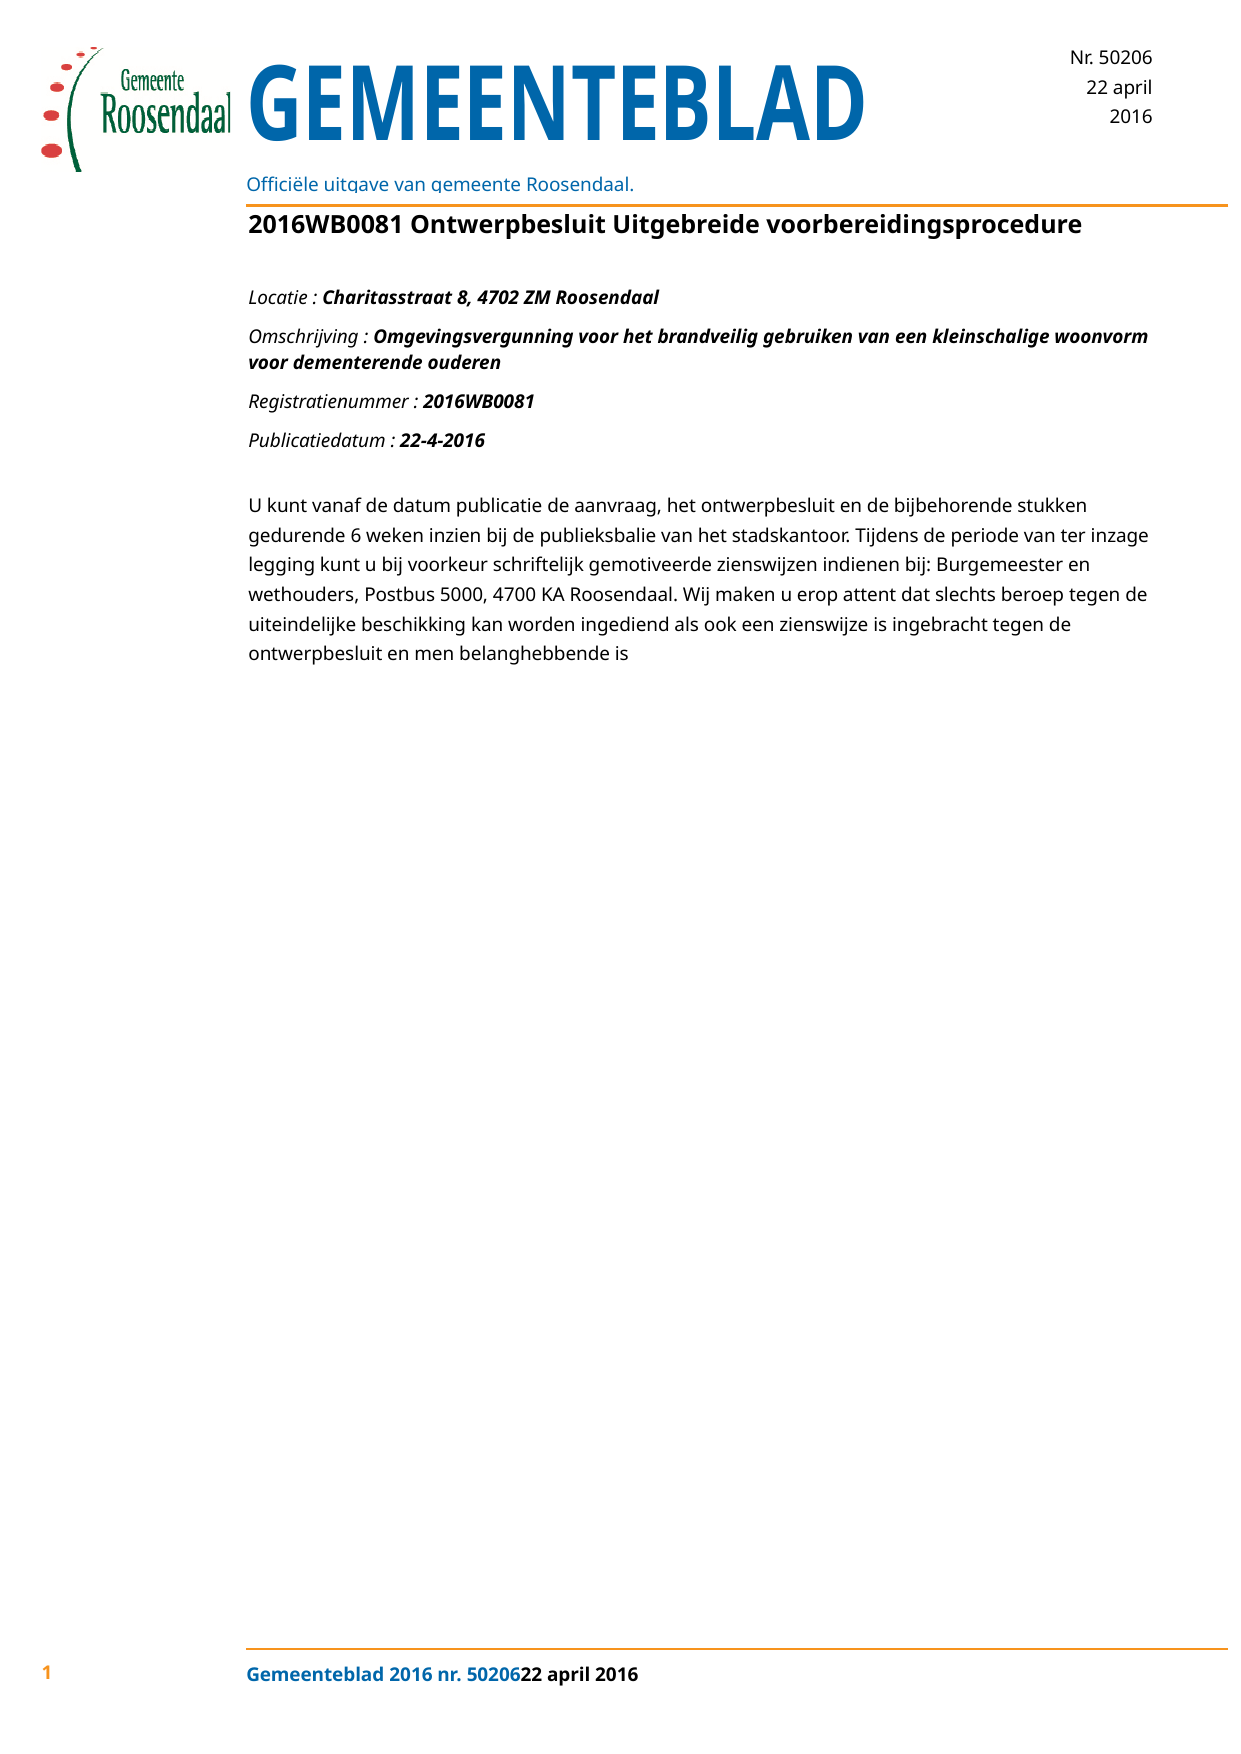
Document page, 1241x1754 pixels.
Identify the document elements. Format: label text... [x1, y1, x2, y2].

text U kunt vanaf de datum publicatie de aanvraag, het ontwerpbesluit en de bijbehorende stukken gedurende 6 weken inzien bij de publieksbalie van het stadskantoor. Tijdens de periode van ter inzage legging kunt u bij voorkeur schriftelijk gemotiveerde zienswijzen indienen bij: Burgemeester en wethouders, Postbus 5000, 4700 KA Roosendaal. Wij maken u erop attent dat slechts beroep tegen de uiteindelijke beschikking kan worden ingediend als ook een zienswijze is ingebracht tegen de ontwerpbesluit en men belanghebbende is [248, 492, 1152, 666]
text Publicatiedatum : 22-4-2016 [248, 427, 1152, 453]
text Locatie : Charitasstraat 8, 4702 ZM Roosendaal [248, 284, 1152, 309]
text 2016WB0081 Ontwerpbesluit Uitgebreide voorbereidingsprocedure [248, 207, 1152, 241]
picture [41, 47, 231, 172]
text Registratienummer : 2016WB0081 [248, 388, 1152, 414]
text Omschrijving : Omgevingsvergunning voor het brandveilig gebruiken van een kleinschalige woonvorm voor dementerende ouderen [248, 323, 1152, 374]
